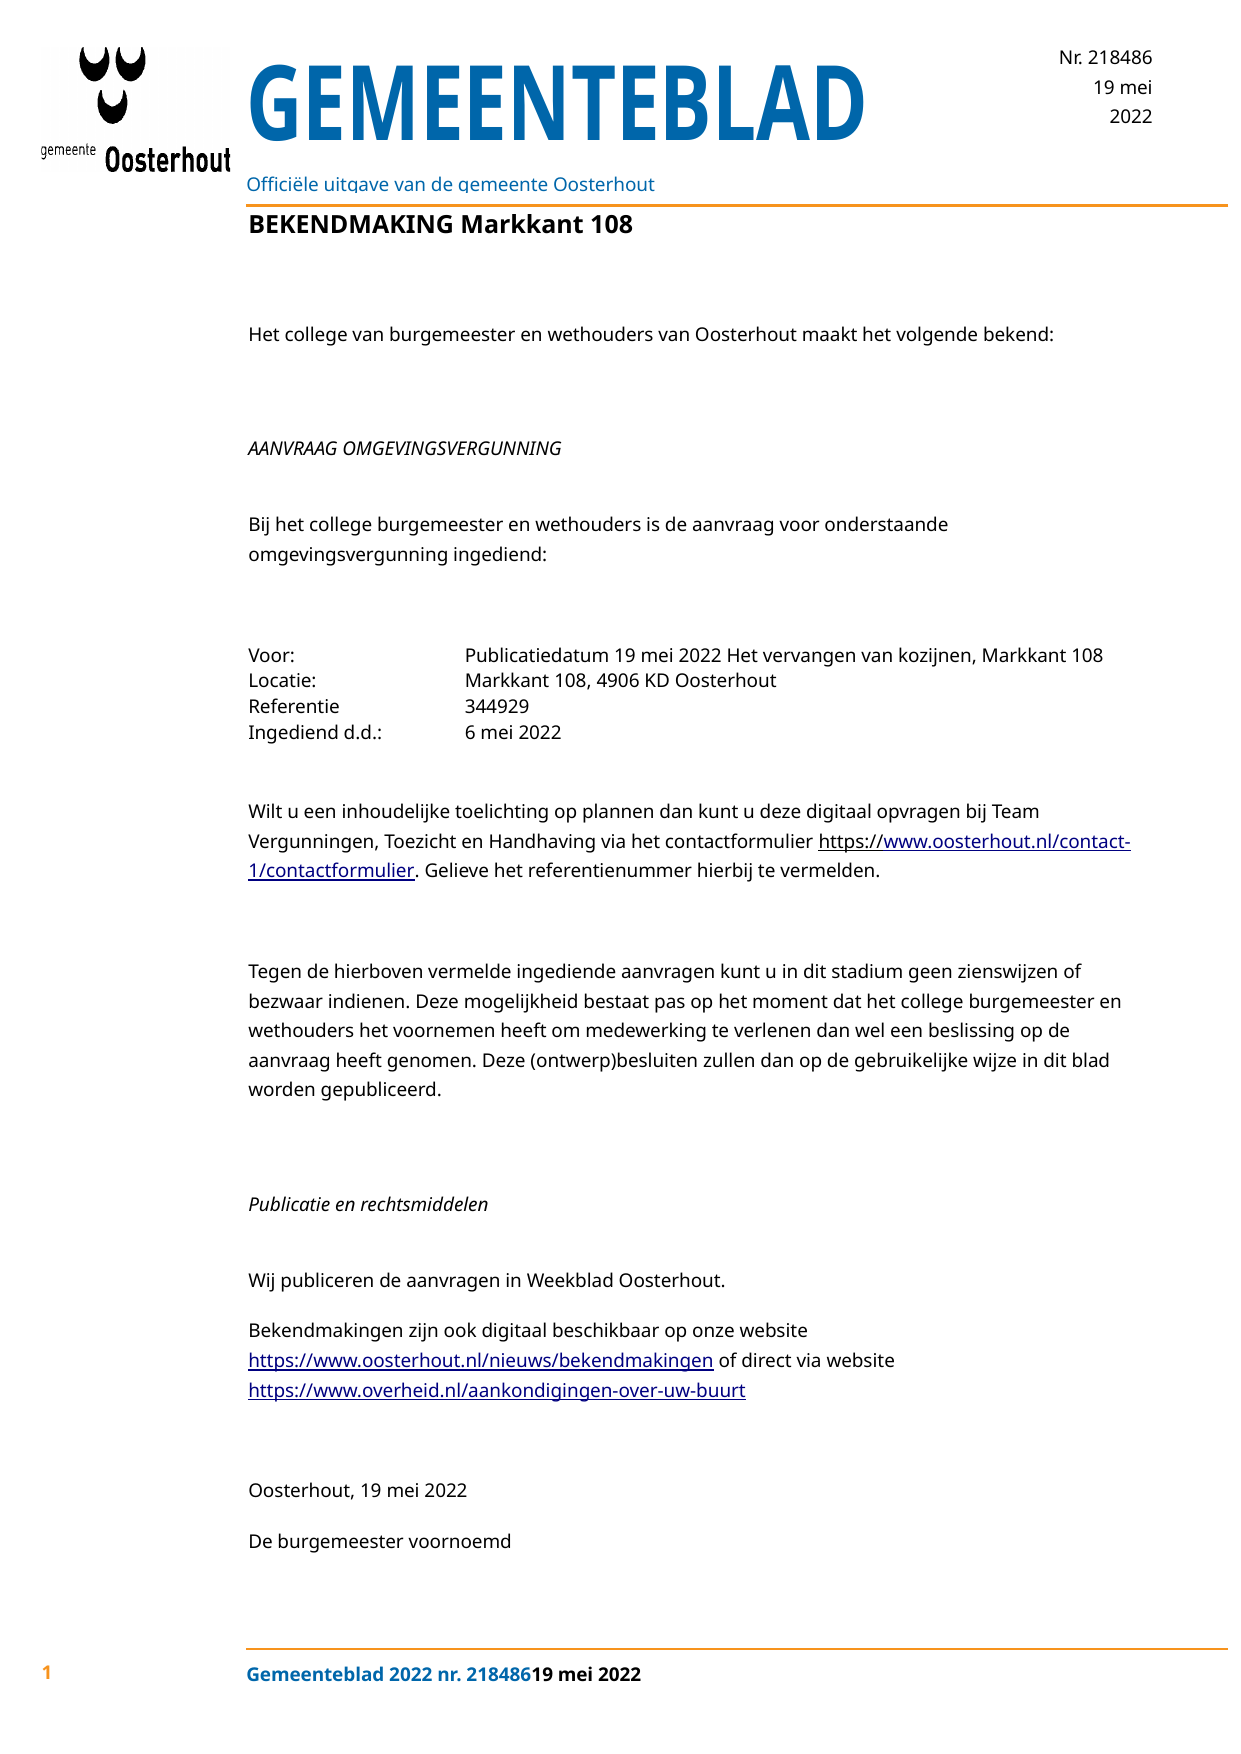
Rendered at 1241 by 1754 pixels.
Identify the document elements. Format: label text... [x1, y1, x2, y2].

table_header Voor: [248, 642, 464, 667]
text Het college van burgemeester en wethouders van Oosterhout maakt het volgende bekend: [248, 321, 1152, 346]
table_cell 6 mei 2022 [465, 719, 1152, 745]
text AANVRAAG OMGEVINGSVERGUNNING [248, 435, 1152, 461]
table_cell Ingediend d.d.: [248, 719, 464, 745]
text Bij het college burgemeester en wethouders is de aanvraag voor onderstaande omgevingsvergunning ingediend: [248, 511, 1152, 567]
text Tegen de hierboven vermelde ingediende aanvragen kunt u in dit stadium geen zienswijzen of bezwaar indienen. Deze mogelijkheid bestaat pas op het moment dat het college burgemeester en wethouders het voornemen heeft om medewerking te verlenen dan wel een beslissing op de aanvraag heeft genomen. Deze (ontwerp)besluiten zullen dan op de gebruikelijke wijze in dit blad worden gepubliceerd. [248, 958, 1152, 1102]
picture [41, 47, 231, 172]
text Wij publiceren de aanvragen in Weekblad Oosterhout. [248, 1267, 1152, 1293]
table_header Publicatiedatum 19 mei 2022 Het vervangen van kozijnen, Markkant 108 [465, 642, 1152, 667]
table_cell Markkant 108, 4906 KD Oosterhout [465, 668, 1152, 693]
text Publicatie en rechtsmiddelen [248, 1191, 1152, 1217]
table_cell 344929 [465, 693, 1152, 719]
text Wilt u een inhoudelijke toelichting op plannen dan kunt u deze digitaal opvragen bij Team Vergunningen, Toezicht en Handhaving via het contactformulier https://www.oosterhout.nl/contact-1/contactformulier. Gelieve het referentienummer hierbij te vermelden. [248, 798, 1152, 883]
table_cell Locatie: [248, 668, 464, 693]
text De burgemeester voornoemd [248, 1528, 1152, 1554]
text Bekendmakingen zijn ook digitaal beschikbaar op onze website https://www.oosterhout.nl/nieuws/bekendmakingen of direct via website https://www.overheid.nl/aankondigingen-over-uw-buurt [248, 1318, 1152, 1402]
table_cell Referentie [248, 693, 464, 719]
text BEKENDMAKING Markkant 108 [248, 207, 1152, 241]
text Oosterhout, 19 mei 2022 [248, 1478, 1152, 1503]
